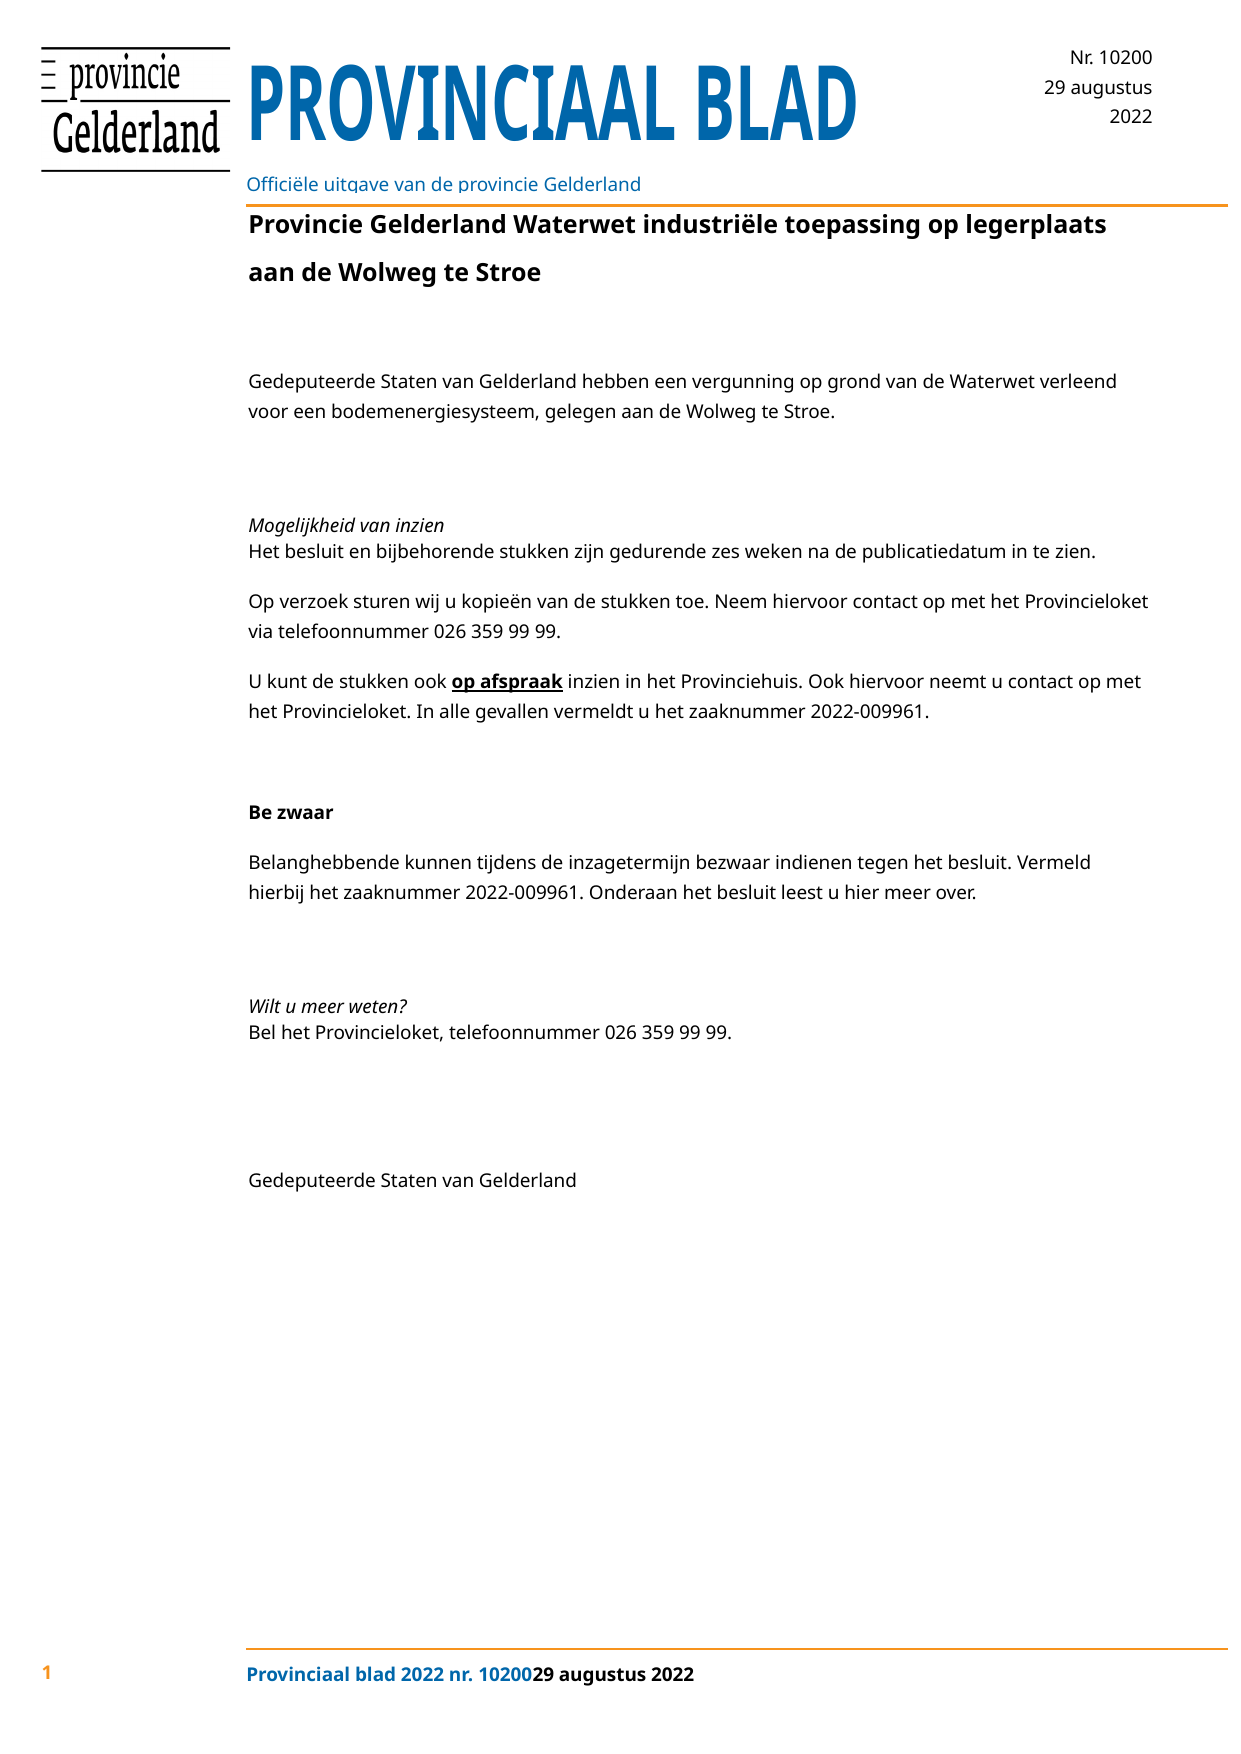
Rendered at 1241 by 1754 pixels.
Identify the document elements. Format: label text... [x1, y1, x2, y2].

text Bel het Provincieloket, telefoonnummer 026 359 99 99. [248, 1019, 1152, 1045]
text U kunt de stukken ook op afspraak inzien in het Provinciehuis. Ook hiervoor neemt u contact op met het Provincieloket. In alle gevallen vermeldt u het zaaknummer 2022-009961. [248, 668, 1152, 724]
text Het besluit en bijbehorende stukken zijn gedurende zes weken na de publicatiedatum in te zien. [248, 538, 1152, 564]
text Op verzoek sturen wij u kopieën van de stukken toe. Neem hiervoor contact op met het Provincieloket via telefoonnummer 026 359 99 99. [248, 588, 1152, 644]
text Gedeputeerde Staten van Gelderland hebben een vergunning op grond van de Waterwet verleend voor een bodemenergiesysteem, gelegen aan de Wolweg te Stroe. [248, 368, 1152, 424]
text Provincie Gelderland Waterwet industriële toepassing op legerplaats aan de Wolweg te Stroe [248, 207, 1152, 288]
text Wilt u meer weten? [248, 993, 1152, 1019]
text Be zwaar [248, 799, 1152, 824]
text Gedeputeerde Staten van Gelderland [248, 1168, 1152, 1193]
picture [41, 47, 231, 172]
text Mogelijkheid van inzien [248, 512, 1152, 538]
text Belanghebbende kunnen tijdens de inzagetermijn bezwaar indienen tegen het besluit. Vermeld hierbij het zaaknummer 2022-009961. Onderaan het besluit leest u hier meer over. [248, 849, 1152, 904]
